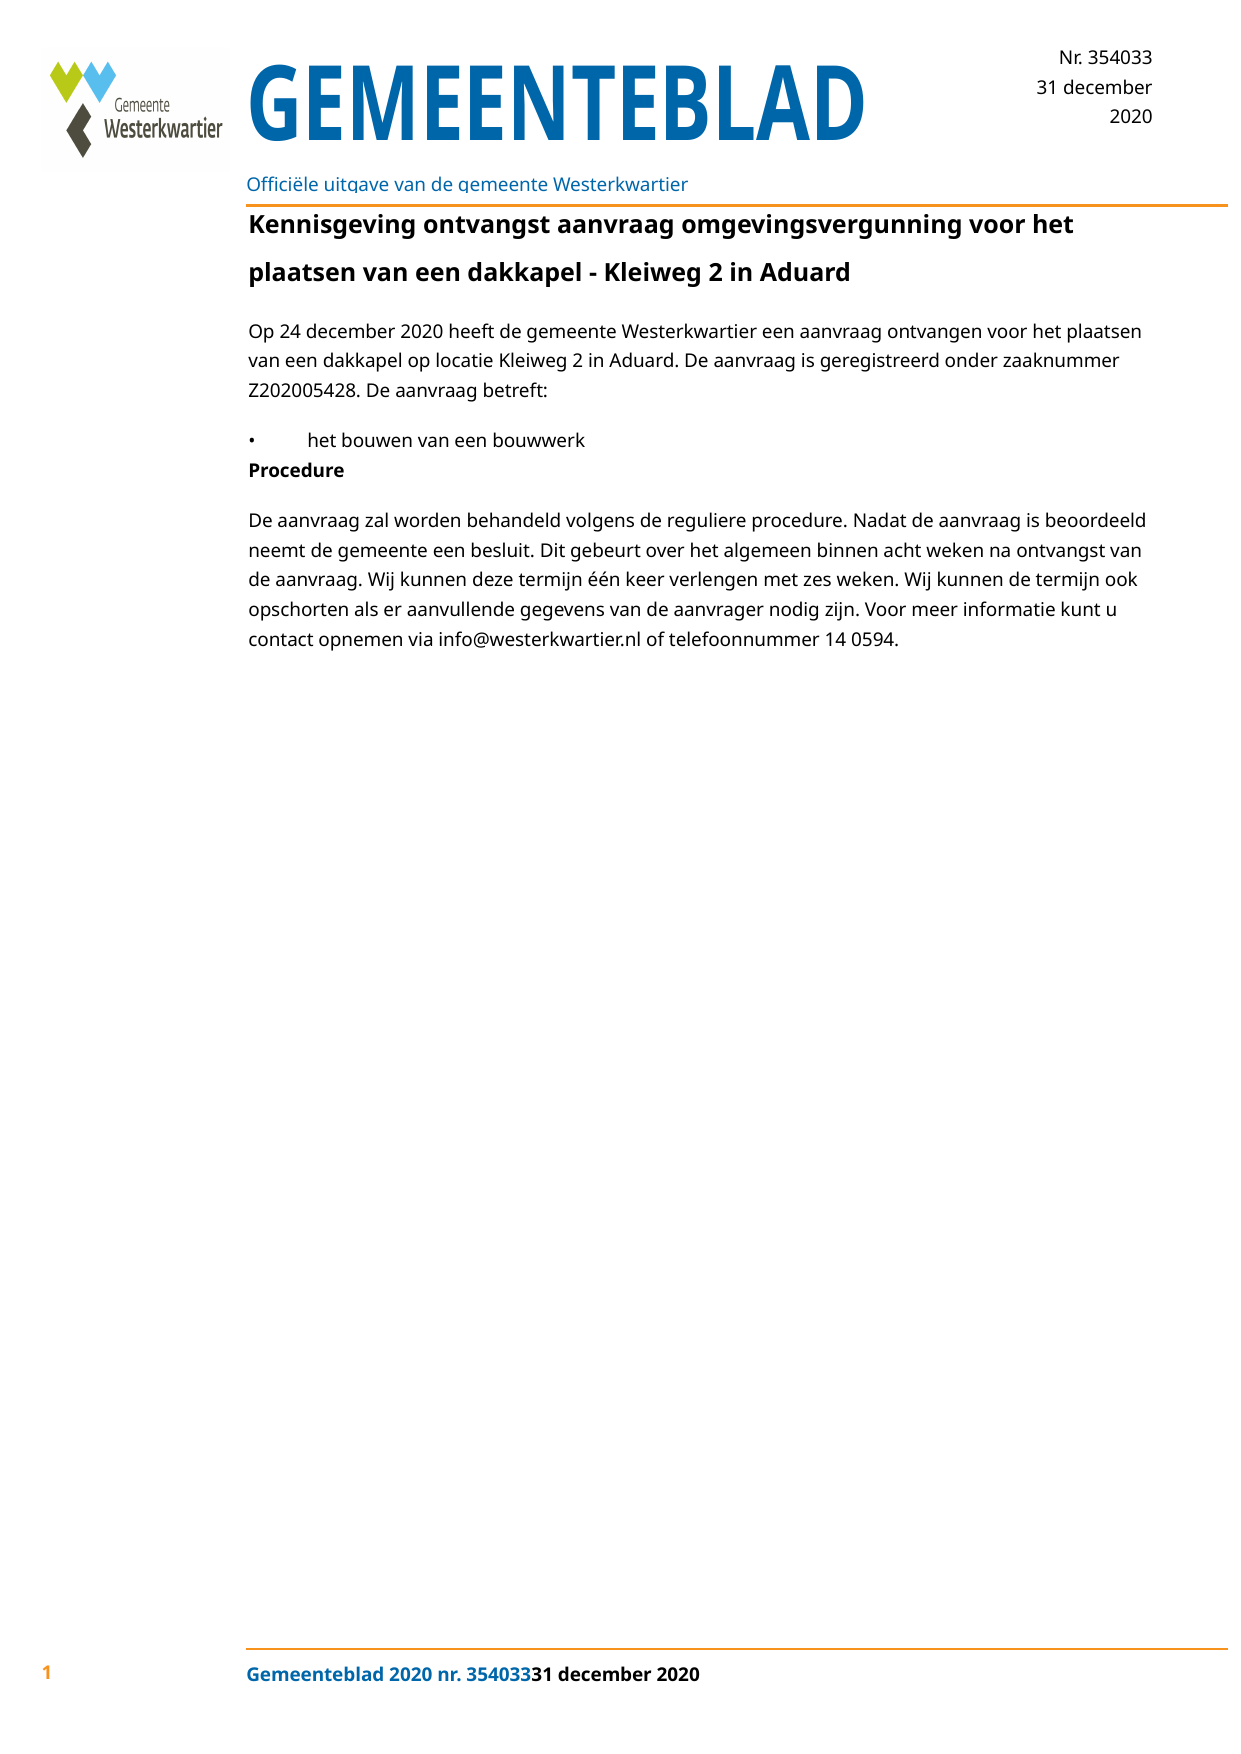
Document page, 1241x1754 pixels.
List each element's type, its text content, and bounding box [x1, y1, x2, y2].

list het bouwen van een bouwwerk [248, 427, 1152, 453]
picture [41, 47, 231, 172]
text Kennisgeving ontvangst aanvraag omgevingsvergunning voor het plaatsen van een dakkapel - Kleiweg 2 in Aduard [248, 207, 1152, 288]
text Procedure [248, 457, 1152, 483]
text Op 24 december 2020 heeft de gemeente Westerkwartier een aanvraag ontvangen voor het plaatsen van een dakkapel op locatie Kleiweg 2 in Aduard. De aanvraag is geregistreerd onder zaaknummer Z202005428. De aanvraag betreft: [248, 318, 1152, 403]
text De aanvraag zal worden behandeld volgens de reguliere procedure. Nadat de aanvraag is beoordeeld neemt de gemeente een besluit. Dit gebeurt over het algemeen binnen acht weken na ontvangst van de aanvraag. Wij kunnen deze termijn één keer verlengen met zes weken. Wij kunnen de termijn ook opschorten als er aanvullende gegevens van de aanvrager nodig zijn. Voor meer informatie kunt u contact opnemen via info@westerkwartier.nl of telefoonnummer 14 0594. [248, 507, 1152, 652]
